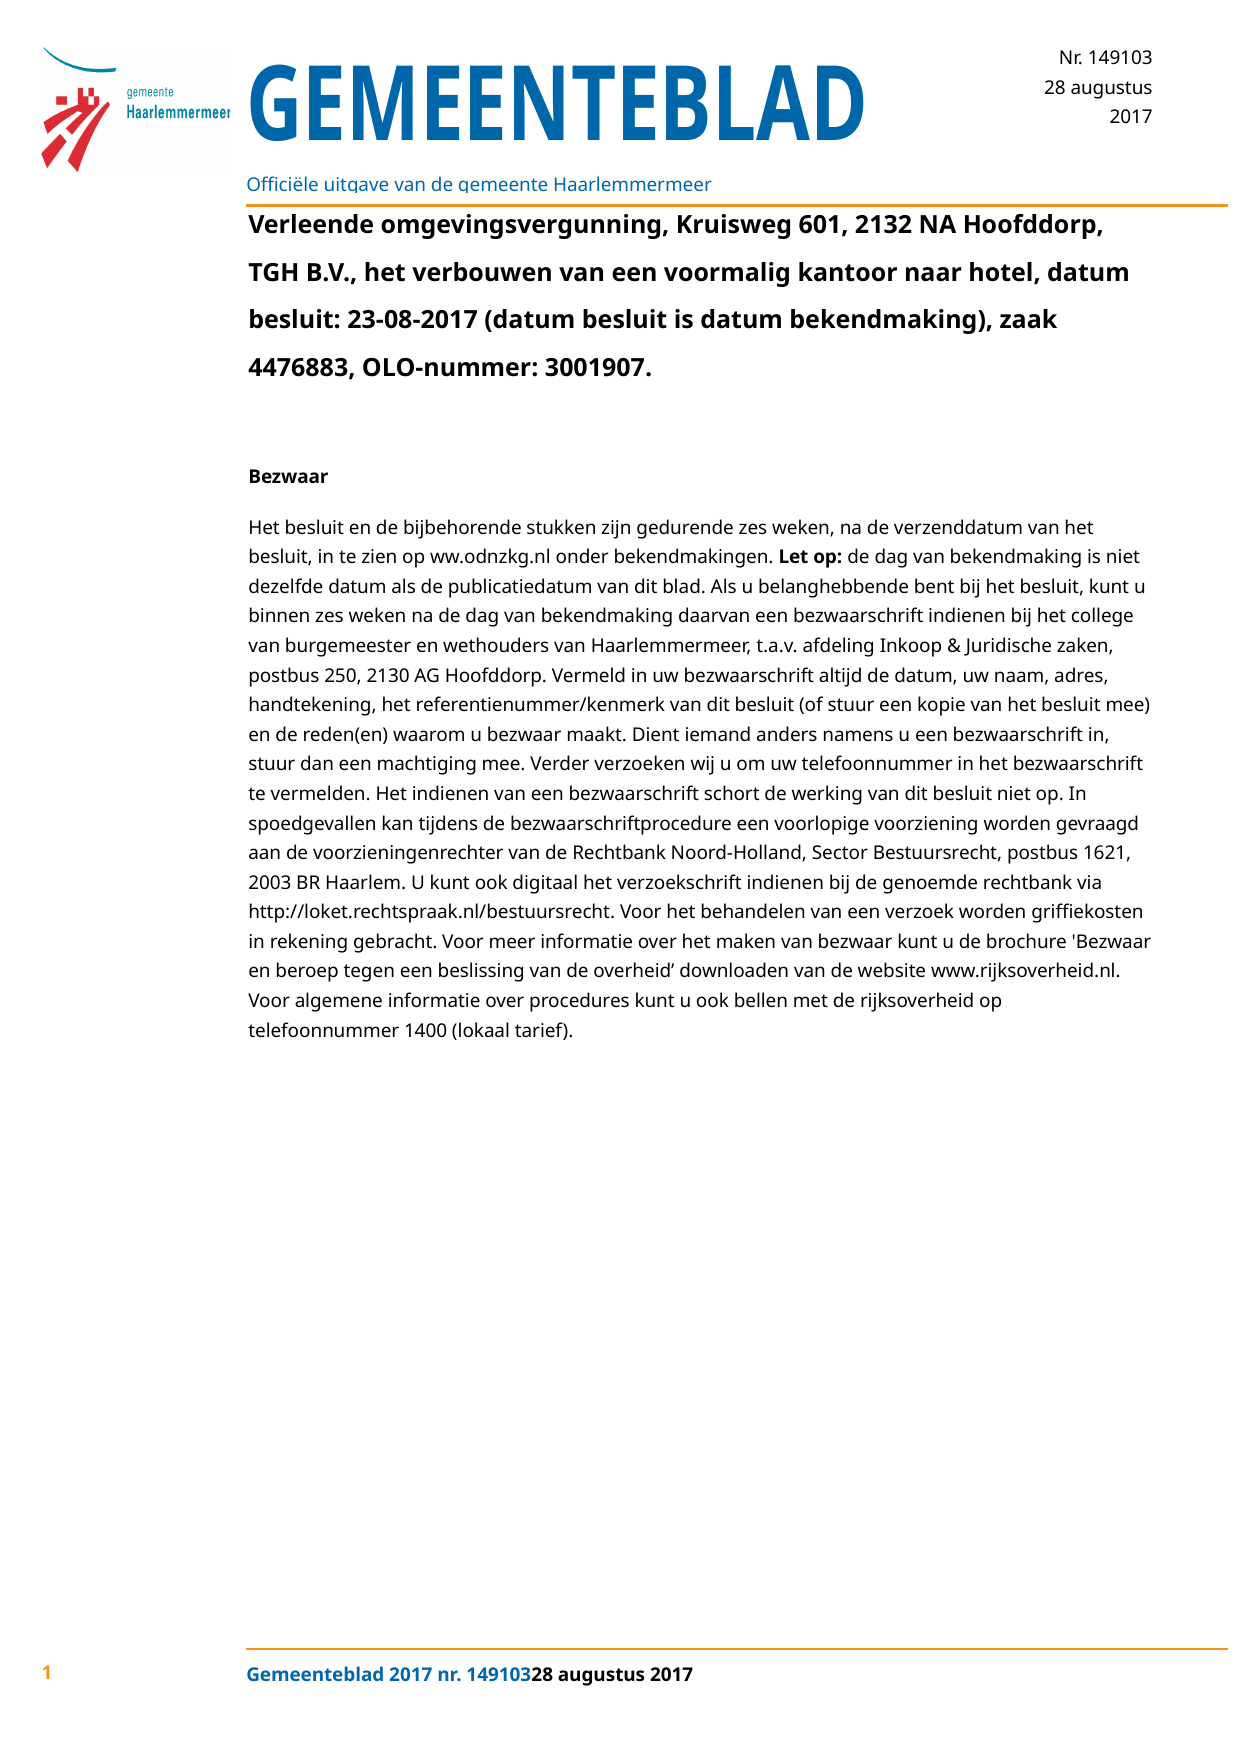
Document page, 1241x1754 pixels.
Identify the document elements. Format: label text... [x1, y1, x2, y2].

picture [41, 47, 231, 172]
text Het besluit en de bijbehorende stukken zijn gedurende zes weken, na de verzenddatum van het besluit, in te zien op ww.odnzkg.nl onder bekendmakingen. Let op: de dag van bekendmaking is niet dezelfde datum als de publicatiedatum van dit blad. Als u belanghebbende bent bij het besluit, kunt u binnen zes weken na de dag van bekendmaking daarvan een bezwaarschrift indienen bij het college van burgemeester en wethouders van Haarlemmermeer, t.a.v. afdeling Inkoop & Juridische zaken, postbus 250, 2130 AG Hoofddorp. Vermeld in uw bezwaarschrift altijd de datum, uw naam, adres, handtekening, het referentienummer/kenmerk van dit besluit (of stuur een kopie van het besluit mee) en de reden(en) waarom u bezwaar maakt. Dient iemand anders namens u een bezwaarschrift in, stuur dan een machtiging mee. Verder verzoeken wij u om uw telefoonnummer in het bezwaarschrift te vermelden. Het indienen van een bezwaarschrift schort de werking van dit besluit niet op. In spoedgevallen kan tijdens de bezwaarschriftprocedure een voorlopige voorziening worden gevraagd aan de voorzieningenrechter van de Rechtbank Noord-Holland, Sector Bestuursrecht, postbus 1621, 2003 BR Haarlem. U kunt ook digitaal het verzoekschrift indienen bij de genoemde rechtbank via http://loket.rechtspraak.nl/bestuursrecht. Voor het behandelen van een verzoek worden griffiekosten in rekening gebracht. Voor meer informatie over het maken van bezwaar kunt u de brochure 'Bezwaar en beroep tegen een beslissing van de overheid’ downloaden van de website www.rijksoverheid.nl. Voor algemene informatie over procedures kunt u ook bellen met de rijksoverheid op telefoonnummer 1400 (lokaal tarief). [248, 514, 1152, 1043]
text Verleende omgevingsvergunning, Kruisweg 601, 2132 NA Hoofddorp, TGH B.V., het verbouwen van een voormalig kantoor naar hotel, datum besluit: 23-08-2017 (datum besluit is datum bekendmaking), zaak 4476883, OLO-nummer: 3001907. [248, 207, 1152, 384]
text Bezwaar [248, 463, 1152, 489]
